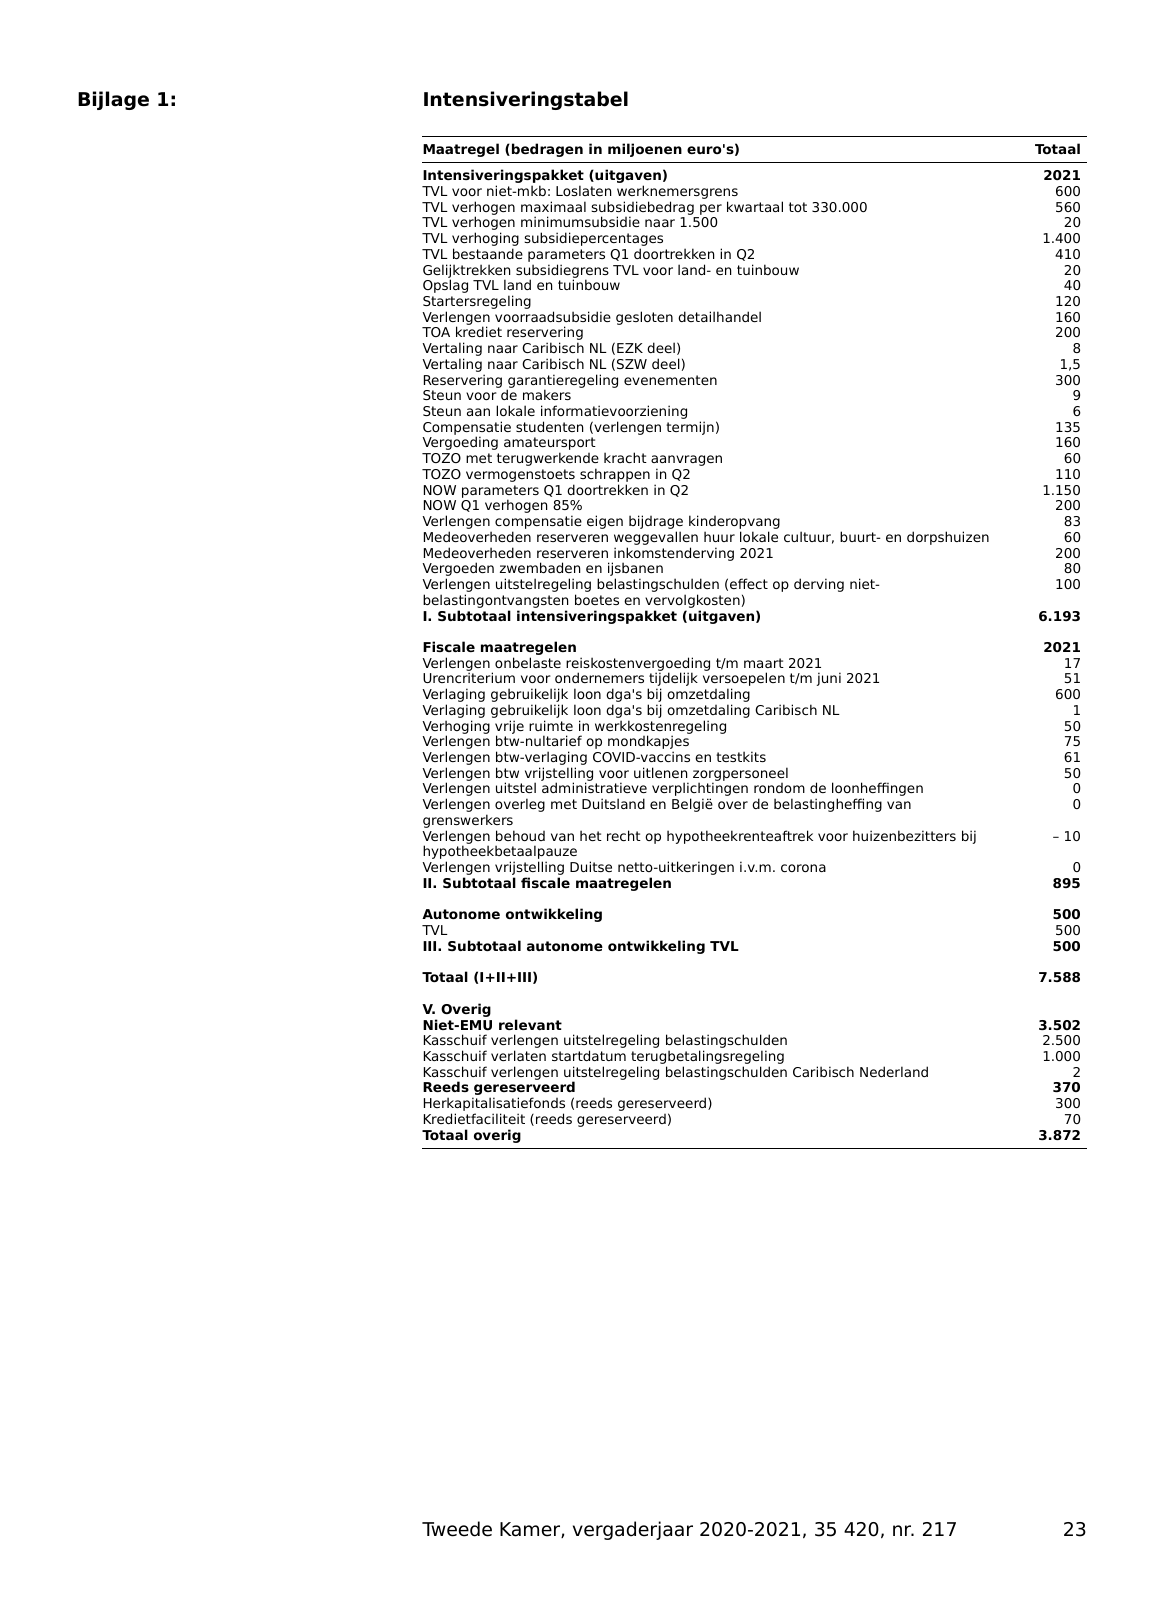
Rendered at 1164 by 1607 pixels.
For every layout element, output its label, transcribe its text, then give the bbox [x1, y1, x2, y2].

table_cell 200 [998, 498, 1087, 514]
table_cell 61 [998, 750, 1087, 766]
table_cell Steun aan lokale informatievoorziening [422, 404, 998, 419]
table_cell [998, 986, 1087, 1002]
table_cell 0 [998, 860, 1087, 876]
table_cell 1.000 [998, 1049, 1087, 1064]
table_cell 75 [998, 734, 1087, 750]
table_cell 1,5 [998, 357, 1087, 372]
table_cell 83 [998, 514, 1087, 530]
table_cell Kasschuif verlaten startdatum terugbetalingsregeling [422, 1049, 998, 1064]
table_cell 0 [998, 781, 1087, 797]
table_cell TOZO vermogenstoets schrappen in Q2 [422, 467, 998, 482]
table_cell TVL verhogen minimumsubsidie naar 1.500 [422, 215, 998, 231]
table_cell Verlengen btw vrijstelling voor uitlenen zorgpersoneel [422, 766, 998, 781]
table_cell 40 [998, 278, 1087, 294]
table_cell 17 [998, 656, 1087, 671]
table_cell Verlengen uitstel administratieve verplichtingen rondom de loonheffingen [422, 781, 998, 797]
table_cell 100 [998, 577, 1087, 608]
table_cell 600 [998, 687, 1087, 703]
table_cell Kasschuif verlengen uitstelregeling belastingschulden [422, 1033, 998, 1049]
table_header Totaal [998, 137, 1087, 162]
table_cell Verlengen behoud van het recht op hypotheekrenteaftrek voor huizenbezitters bij hypotheekbetaalpauze [422, 829, 998, 860]
table_cell [998, 1002, 1087, 1017]
table_cell V. Overig [422, 1002, 998, 1017]
table_cell TOZO met terugwerkende kracht aanvragen [422, 451, 998, 467]
table_cell 3.502 [998, 1017, 1087, 1033]
table_cell Reeds gereserveerd [422, 1080, 998, 1096]
table_cell Vergoeding amateursport [422, 435, 998, 451]
table_cell Niet-EMU relevant [422, 1017, 998, 1033]
table_cell 70 [998, 1112, 1087, 1127]
table_cell NOW parameters Q1 doortrekken in Q2 [422, 483, 998, 498]
table_cell Herkapitalisatiefonds (reeds gereserveerd) [422, 1096, 998, 1112]
table_cell Medeoverheden reserveren inkomstenderving 2021 [422, 545, 998, 561]
table_cell 160 [998, 435, 1087, 451]
table_cell 895 [998, 876, 1087, 891]
table_header Maatregel (bedragen in miljoenen euro's) [422, 137, 998, 162]
table_cell Verlengen onbelaste reiskostenvergoeding t/m maart 2021 [422, 656, 998, 671]
table_cell Totaal (I+II+III) [422, 970, 998, 986]
table_cell Verlengen uitstelregeling belastingschulden (effect op derving niet-belastingontvangsten boetes en vervolgkosten) [422, 577, 998, 608]
table_cell 110 [998, 467, 1087, 482]
table_cell [422, 624, 998, 640]
table_cell 300 [998, 373, 1087, 388]
table_cell [998, 624, 1087, 640]
table_cell Verlengen vrijstelling Duitse netto-uitkeringen i.v.m. corona [422, 860, 998, 876]
table_cell 2021 [998, 163, 1087, 184]
table_cell Gelijktrekken subsidiegrens TVL voor land- en tuinbouw [422, 262, 998, 278]
table_cell 8 [998, 341, 1087, 357]
table_cell Opslag TVL land en tuinbouw [422, 278, 998, 294]
table_cell Urencriterium voor ondernemers tijdelijk versoepelen t/m juni 2021 [422, 671, 998, 687]
table_cell 2.500 [998, 1033, 1087, 1049]
table_cell Vergoeden zwembaden en ijsbanen [422, 561, 998, 577]
table_cell Steun voor de makers [422, 388, 998, 404]
table_cell [998, 954, 1087, 970]
table_cell 60 [998, 451, 1087, 467]
table_cell TVL [422, 923, 998, 939]
table_cell 300 [998, 1096, 1087, 1112]
table_cell [998, 891, 1087, 907]
table_cell 50 [998, 719, 1087, 734]
table_cell 135 [998, 420, 1087, 435]
table_cell 20 [998, 262, 1087, 278]
table_cell 160 [998, 310, 1087, 325]
table_cell III. Subtotaal autonome ontwikkeling TVL [422, 939, 998, 954]
table_cell Autonome ontwikkeling [422, 907, 998, 923]
table_cell TVL verhogen maximaal subsidiebedrag per kwartaal tot 330.000 [422, 199, 998, 215]
table_cell I. Subtotaal intensiveringspakket (uitgaven) [422, 608, 998, 624]
table_cell 3.872 [998, 1128, 1087, 1148]
table_cell TVL bestaande parameters Q1 doortrekken in Q2 [422, 247, 998, 262]
table_cell Verlaging gebruikelijk loon dga's bij omzetdaling Caribisch NL [422, 703, 998, 718]
table_cell Intensiveringspakket (uitgaven) [422, 163, 998, 184]
table_cell Verhoging vrije ruimte in werkkostenregeling [422, 719, 998, 734]
table_cell 500 [998, 939, 1087, 954]
table_cell TVL verhoging subsidiepercentages [422, 231, 998, 247]
table_cell Kredietfaciliteit (reeds gereserveerd) [422, 1112, 998, 1127]
table_cell 500 [998, 923, 1087, 939]
table_cell 410 [998, 247, 1087, 262]
table_cell 500 [998, 907, 1087, 923]
table_cell 600 [998, 184, 1087, 199]
table_cell Verlengen voorraadsubsidie gesloten detailhandel [422, 310, 998, 325]
table_cell Fiscale maatregelen [422, 640, 998, 656]
table_cell Vertaling naar Caribisch NL (SZW deel) [422, 357, 998, 372]
table_cell [422, 954, 998, 970]
table_cell 2 [998, 1065, 1087, 1080]
table_cell Verlengen overleg met Duitsland en België over de belastingheffing van grenswerkers [422, 797, 998, 828]
table_cell 120 [998, 294, 1087, 309]
table_cell Reservering garantieregeling evenementen [422, 373, 998, 388]
table_cell Totaal overig [422, 1128, 998, 1148]
subtitle Bijlage 1: Intensiveringstabel [77, 89, 1087, 111]
table_cell 200 [998, 545, 1087, 561]
table_cell 200 [998, 325, 1087, 341]
table_cell TVL voor niet-mkb: Loslaten werknemersgrens [422, 184, 998, 199]
table_cell 1 [998, 703, 1087, 718]
table_cell Verlengen btw-verlaging COVID-vaccins en testkits [422, 750, 998, 766]
table_cell 6.193 [998, 608, 1087, 624]
table_cell 60 [998, 530, 1087, 545]
table_cell Verlengen btw-nultarief op mondkapjes [422, 734, 998, 750]
table_cell [422, 891, 998, 907]
table_cell Verlaging gebruikelijk loon dga's bij omzetdaling [422, 687, 998, 703]
table_cell 50 [998, 766, 1087, 781]
table_cell Startersregeling [422, 294, 998, 309]
table_cell Compensatie studenten (verlengen termijn) [422, 420, 998, 435]
table_cell 1.400 [998, 231, 1087, 247]
table_cell 6 [998, 404, 1087, 419]
table_cell Kasschuif verlengen uitstelregeling belastingschulden Caribisch Nederland [422, 1065, 998, 1080]
table_cell 2021 [998, 640, 1087, 656]
table_cell [422, 986, 998, 1002]
table_cell Medeoverheden reserveren weggevallen huur lokale cultuur, buurt- en dorpshuizen [422, 530, 998, 545]
table_cell 1.150 [998, 483, 1087, 498]
table_cell 80 [998, 561, 1087, 577]
table_cell Vertaling naar Caribisch NL (EZK deel) [422, 341, 998, 357]
table_cell 7.588 [998, 970, 1087, 986]
table_cell Verlengen compensatie eigen bijdrage kinderopvang [422, 514, 998, 530]
table_cell 20 [998, 215, 1087, 231]
table_cell 0 [998, 797, 1087, 828]
table_cell 370 [998, 1080, 1087, 1096]
table_cell 51 [998, 671, 1087, 687]
table_cell TOA krediet reservering [422, 325, 998, 341]
table_cell NOW Q1 verhogen 85% [422, 498, 998, 514]
table_cell II. Subtotaal fiscale maatregelen [422, 876, 998, 891]
table_cell 560 [998, 199, 1087, 215]
table_cell 9 [998, 388, 1087, 404]
table_cell – 10 [998, 829, 1087, 860]
